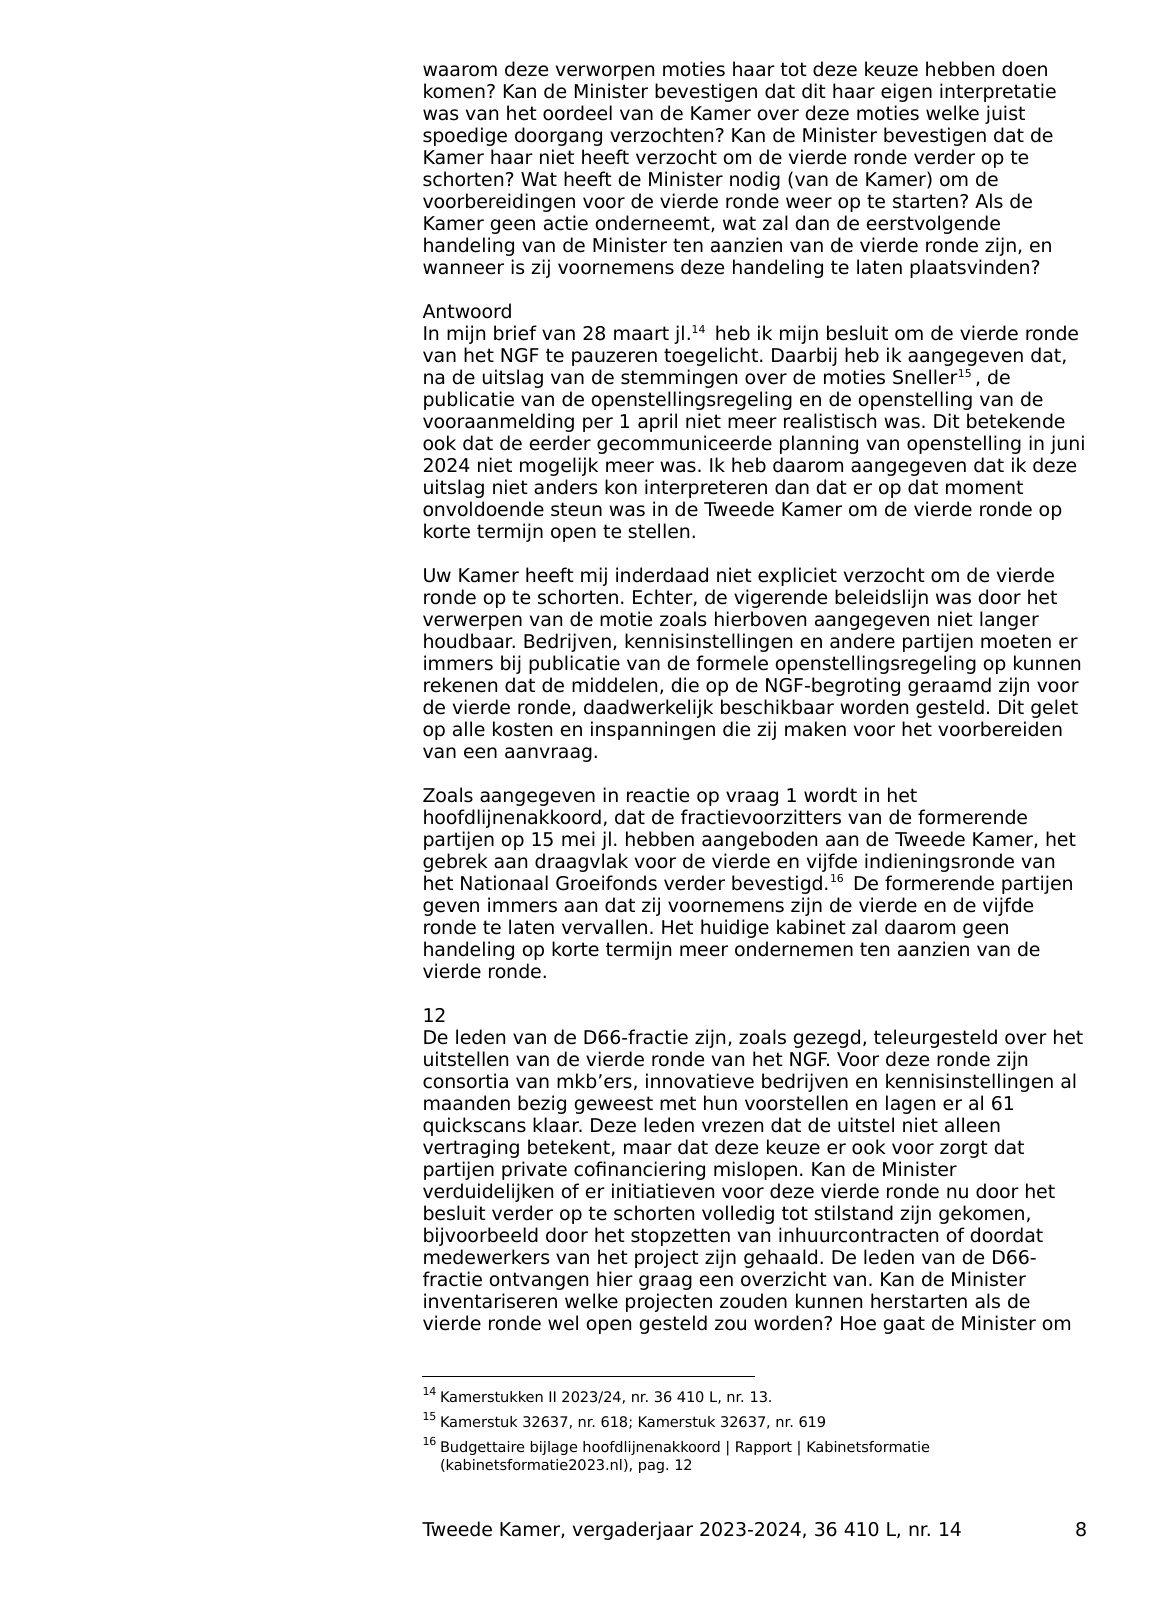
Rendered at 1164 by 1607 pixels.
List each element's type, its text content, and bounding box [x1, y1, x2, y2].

text Kamerstuk 32637, nr. 618; Kamerstuk 32637, nr. 619 [422, 1410, 1087, 1432]
text waarom deze verworpen moties haar tot deze keuze hebben doen komen? Kan de Minister bevestigen dat dit haar eigen interpretatie was van het oordeel van de Kamer over deze moties welke juist spoedige doorgang verzochten? Kan de Minister bevestigen dat de Kamer haar niet heeft verzocht om de vierde ronde verder op te schorten? Wat heeft de Minister nodig (van de Kamer) om de voorbereidingen voor de vierde ronde weer op te starten? Als de Kamer geen actie onderneemt, wat zal dan de eerstvolgende handeling van de Minister ten aanzien van de vierde ronde zijn, en wanneer is zij voornemens deze handeling te laten plaatsvinden? [422, 59, 1087, 279]
text Uw Kamer heeft mij inderdaad niet expliciet verzocht om de vierde ronde op te schorten. Echter, de vigerende beleidslijn was door het verwerpen van de motie zoals hierboven aangegeven niet langer houdbaar. Bedrijven, kennisinstellingen en andere partijen moeten er immers bij publicatie van de formele openstellingsregeling op kunnen rekenen dat de middelen, die op de NGF-begroting geraamd zijn voor de vierde ronde, daadwerkelijk beschikbaar worden gesteld. Dit gelet op alle kosten en inspanningen die zij maken voor het voorbereiden van een aanvraag. [422, 565, 1087, 763]
text Budgettaire bijlage hoofdlijnenakkoord | Rapport | Kabinetsformatie (kabinetsformatie2023.nl), pag. 12 [422, 1435, 1087, 1474]
text In mijn brief van 28 maart jl. heb ik mijn besluit om de vierde ronde van het NGF te pauzeren toegelicht. Daarbij heb ik aangegeven dat, na de uitslag van de stemmingen over de moties Sneller, de publicatie van de openstellingsregeling en de openstelling van de vooraanmelding per 1 april niet meer realistisch was. Dit betekende ook dat de eerder gecommuniceerde planning van openstelling in juni 2024 niet mogelijk meer was. Ik heb daarom aangegeven dat ik deze uitslag niet anders kon interpreteren dan dat er op dat moment onvoldoende steun was in de Tweede Kamer om de vierde ronde op korte termijn open te stellen. [422, 323, 1087, 543]
text De leden van de D66-fractie zijn, zoals gezegd, teleurgesteld over het uitstellen van de vierde ronde van het NGF. Voor deze ronde zijn consortia van mkb’ers, innovatieve bedrijven en kennisinstellingen al maanden bezig geweest met hun voorstellen en lagen er al 61 quickscans klaar. Deze leden vrezen dat de uitstel niet alleen vertraging betekent, maar dat deze keuze er ook voor zorgt dat partijen private cofinanciering mislopen. Kan de Minister verduidelijken of er initiatieven voor deze vierde ronde nu door het besluit verder op te schorten volledig tot stilstand zijn gekomen, bijvoorbeeld door het stopzetten van inhuurcontracten of doordat medewerkers van het project zijn gehaald. De leden van de D66-fractie ontvangen hier graag een overzicht van. Kan de Minister inventariseren welke projecten zouden kunnen herstarten als de vierde ronde wel open gesteld zou worden? Hoe gaat de Minister om [422, 1027, 1087, 1335]
text Antwoord [422, 301, 1087, 323]
text Kamerstukken II 2023/24, nr. 36 410 L, nr. 13. [422, 1385, 1087, 1407]
text 12 [422, 1005, 1087, 1027]
text Zoals aangegeven in reactie op vraag 1 wordt in het hoofdlijnenakkoord, dat de fractievoorzitters van de formerende partijen op 15 mei jl. hebben aangeboden aan de Tweede Kamer, het gebrek aan draagvlak voor de vierde en vijfde indieningsronde van het Nationaal Groeifonds verder bevestigd. De formerende partijen geven immers aan dat zij voornemens zijn de vierde en de vijfde ronde te laten vervallen. Het huidige kabinet zal daarom geen handeling op korte termijn meer ondernemen ten aanzien van de vierde ronde. [422, 785, 1087, 983]
